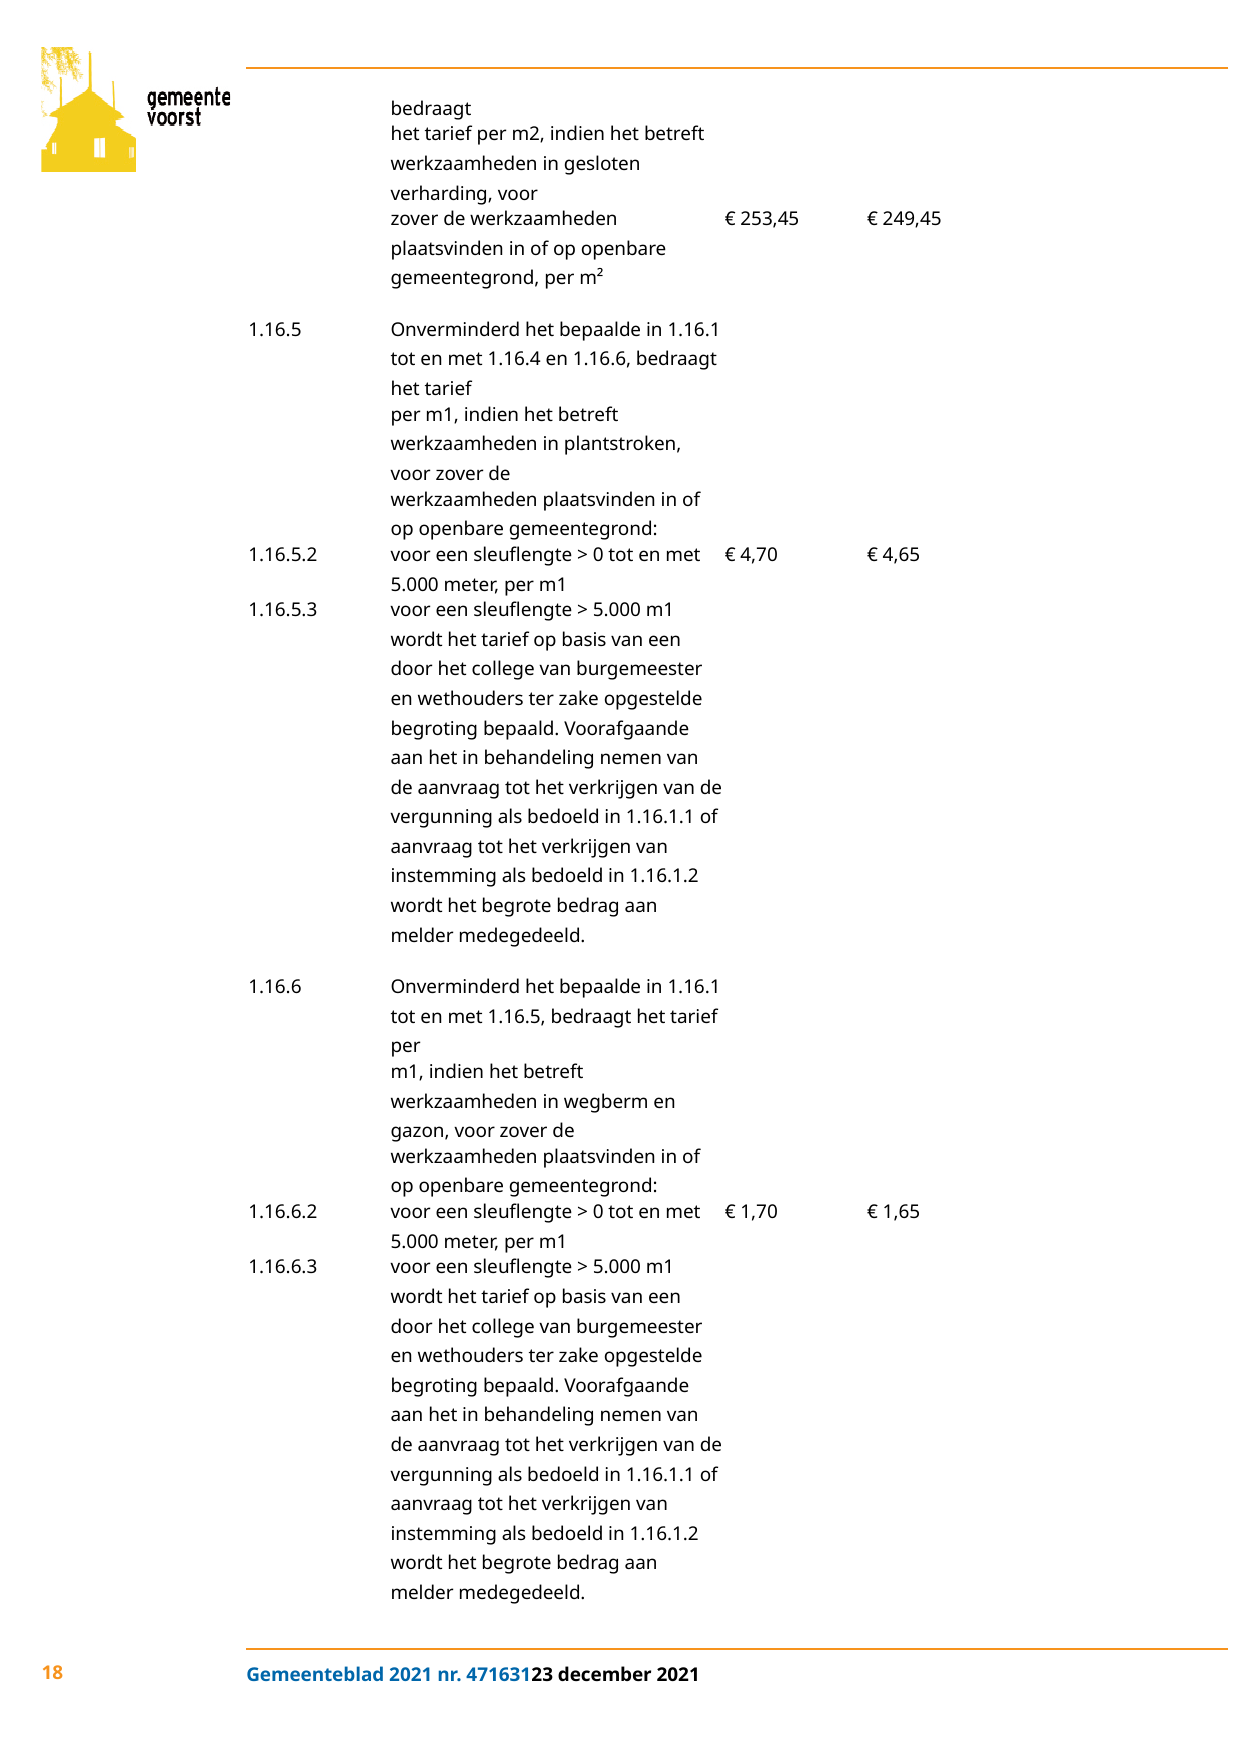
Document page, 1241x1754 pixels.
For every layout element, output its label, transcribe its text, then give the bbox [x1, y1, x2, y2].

table_cell Onverminderd het bepaalde in 1.16.1 tot en met 1.16.5, bedraagt het tarief per [390, 973, 724, 1058]
table_cell [248, 290, 390, 316]
table_cell [867, 1143, 1009, 1198]
table_cell [725, 121, 867, 205]
table_cell [867, 95, 1009, 121]
table_cell m1, indien het betreft werkzaamheden in wegberm en gazon, voor zover de [390, 1058, 724, 1143]
table_cell voor een sleuflengte > 0 tot en met 5.000 meter, per m1 [390, 541, 724, 596]
table_cell [390, 290, 724, 316]
table_cell 1.16.5.2 [248, 541, 390, 596]
table_cell [867, 486, 1009, 541]
table_cell [248, 486, 390, 541]
table_cell € 1,70 [725, 1199, 867, 1254]
table_cell voor een sleuflengte > 5.000 m1 wordt het tarief op basis van een door het college van burgemeester en wethouders ter zake opgestelde begroting bepaald. Voorafgaande aan het in behandeling nemen van de aanvraag tot het verkrijgen van de vergunning als bedoeld in 1.16.1.1 of aanvraag tot het verkrijgen van instemming als bedoeld in 1.16.1.2 wordt het begrote bedrag aan melder medegedeeld. [390, 1254, 724, 1605]
table_cell [725, 290, 867, 316]
table_cell [248, 205, 390, 290]
table_cell € 4,65 [867, 541, 1009, 596]
table_cell 1.16.6.3 [248, 1254, 390, 1605]
table_cell [867, 121, 1009, 205]
table_cell [248, 1058, 390, 1143]
table_cell 1.16.5.3 [248, 596, 390, 948]
table_cell [725, 1143, 867, 1198]
table_cell [248, 401, 390, 486]
table_cell werkzaamheden plaatsvinden in of op openbare gemeentegrond: [390, 486, 724, 541]
table_cell € 1,65 [867, 1199, 1009, 1254]
table_cell 1.16.5 [248, 316, 390, 401]
table_cell Onverminderd het bepaalde in 1.16.1 tot en met 1.16.4 en 1.16.6, bedraagt het tarief [390, 316, 724, 401]
table_cell [867, 973, 1009, 1058]
table_cell [867, 290, 1009, 316]
table_cell [725, 1254, 867, 1605]
table_cell [725, 973, 867, 1058]
table_cell [248, 95, 390, 121]
table_cell voor een sleuflengte > 0 tot en met 5.000 meter, per m1 [390, 1199, 724, 1254]
table_cell [725, 486, 867, 541]
table_cell € 4,70 [725, 541, 867, 596]
table_cell [725, 95, 867, 121]
table_cell [867, 316, 1009, 401]
table_cell [248, 1143, 390, 1198]
table_cell [725, 596, 867, 948]
picture [41, 47, 231, 172]
table_cell zover de werkzaamheden plaatsvinden in of op openbare gemeentegrond, per m² [390, 205, 724, 290]
table_cell [725, 948, 867, 973]
table_cell 1.16.6 [248, 973, 390, 1058]
table_cell [867, 401, 1009, 486]
table_cell [867, 948, 1009, 973]
table_cell [867, 1254, 1009, 1605]
table_cell [725, 316, 867, 401]
table_cell [390, 948, 724, 973]
table_cell [867, 1058, 1009, 1143]
table_cell [725, 401, 867, 486]
table_cell [867, 596, 1009, 948]
table_cell per m1, indien het betreft werkzaamheden in plantstroken, voor zover de [390, 401, 724, 486]
table_cell 1.16.6.2 [248, 1199, 390, 1254]
table_cell bedraagt [390, 95, 724, 121]
table_cell [725, 1058, 867, 1143]
table_cell voor een sleuflengte > 5.000 m1 wordt het tarief op basis van een door het college van burgemeester en wethouders ter zake opgestelde begroting bepaald. Voorafgaande aan het in behandeling nemen van de aanvraag tot het verkrijgen van de vergunning als bedoeld in 1.16.1.1 of aanvraag tot het verkrijgen van instemming als bedoeld in 1.16.1.2 wordt het begrote bedrag aan melder medegedeeld. [390, 596, 724, 948]
table_cell € 249,45 [867, 205, 1009, 290]
table_cell € 253,45 [725, 205, 867, 290]
table_cell het tarief per m2, indien het betreft werkzaamheden in gesloten verharding, voor [390, 121, 724, 205]
table_cell [248, 121, 390, 205]
table_cell werkzaamheden plaatsvinden in of op openbare gemeentegrond: [390, 1143, 724, 1198]
table_cell [248, 948, 390, 973]
